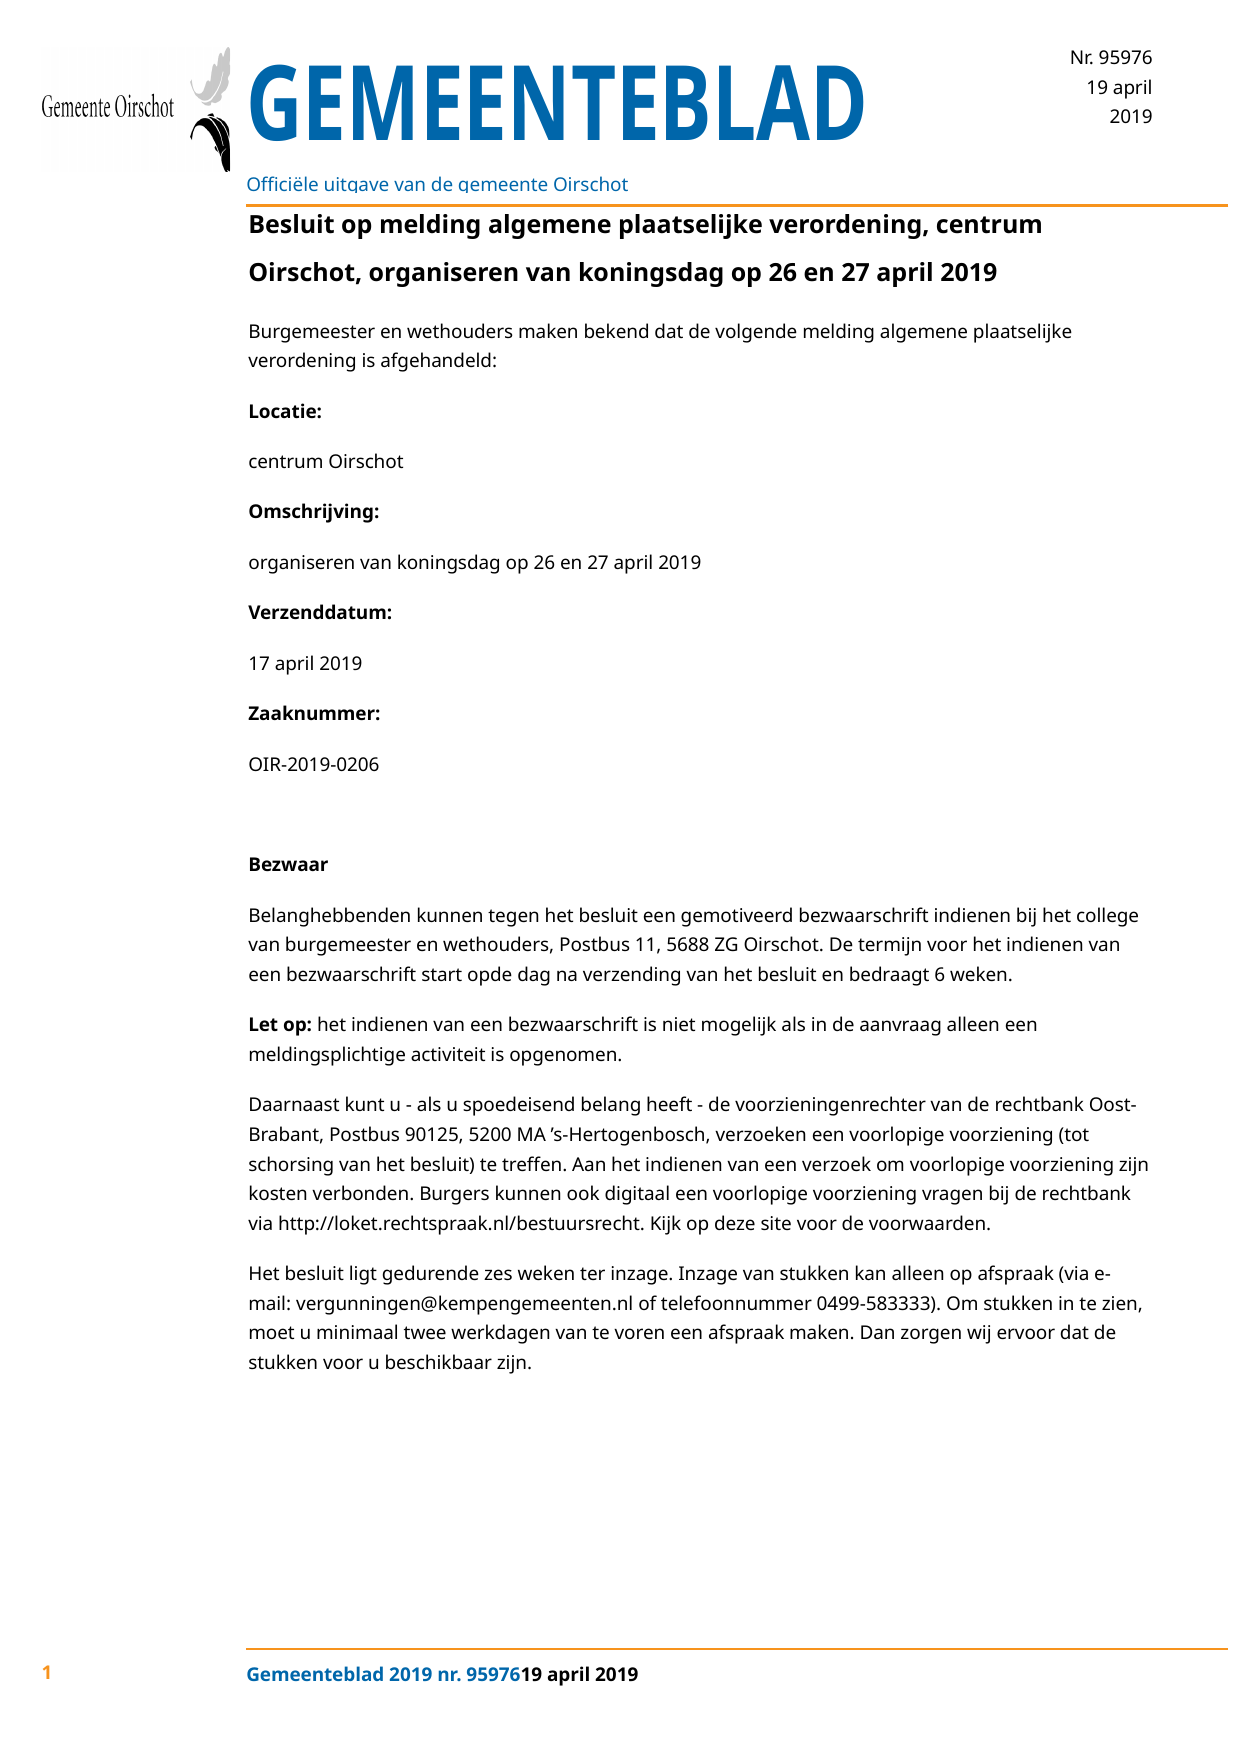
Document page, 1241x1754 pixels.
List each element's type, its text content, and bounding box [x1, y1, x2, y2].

text Verzenddatum: [248, 599, 1152, 625]
text Locatie: [248, 398, 1152, 424]
text organiseren van koningsdag op 26 en 27 april 2019 [248, 549, 1152, 575]
text Bezwaar [248, 852, 1152, 877]
picture [41, 47, 231, 172]
text Omschrijving: [248, 499, 1152, 524]
text Belanghebbenden kunnen tegen het besluit een gemotiveerd bezwaarschrift indienen bij het college van burgemeester en wethouders, Postbus 11, 5688 ZG Oirschot. De termijn voor het indienen van een bezwaarschrift start opde dag na verzending van het besluit en bedraagt 6 weken. [248, 902, 1152, 987]
text Zaaknummer: [248, 700, 1152, 726]
text Het besluit ligt gedurende zes weken ter inzage. Inzage van stukken kan alleen op afspraak (via e-mail: vergunningen@kempengemeenten.nl of telefoonnummer 0499-583333). Om stukken in te zien, moet u minimaal twee werkdagen van te voren een afspraak maken. Dan zorgen wij ervoor dat de stukken voor u beschikbaar zijn. [248, 1260, 1152, 1375]
text 17 april 2019 [248, 650, 1152, 676]
text Burgemeester en wethouders maken bekend dat de volgende melding algemene plaatselijke verordening is afgehandeld: [248, 318, 1152, 373]
text Besluit op melding algemene plaatselijke verordening, centrum Oirschot, organiseren van koningsdag op 26 en 27 april 2019 [248, 207, 1152, 288]
text OIR-2019-0206 [248, 751, 1152, 777]
text Daarnaast kunt u - als u spoedeisend belang heeft - de voorzieningenrechter van de rechtbank Oost-Brabant, Postbus 90125, 5200 MA ’s-Hertogenbosch, verzoeken een voorlopige voorziening (tot schorsing van het besluit) te treffen. Aan het indienen van een verzoek om voorlopige voorziening zijn kosten verbonden. Burgers kunnen ook digitaal een voorlopige voorziening vragen bij de rechtbank via http://loket.rechtspraak.nl/bestuursrecht. Kijk op deze site voor de voorwaarden. [248, 1092, 1152, 1236]
text Let op: het indienen van een bezwaarschrift is niet mogelijk als in de aanvraag alleen een meldingsplichtige activiteit is opgenomen. [248, 1012, 1152, 1067]
text centrum Oirschot [248, 448, 1152, 474]
